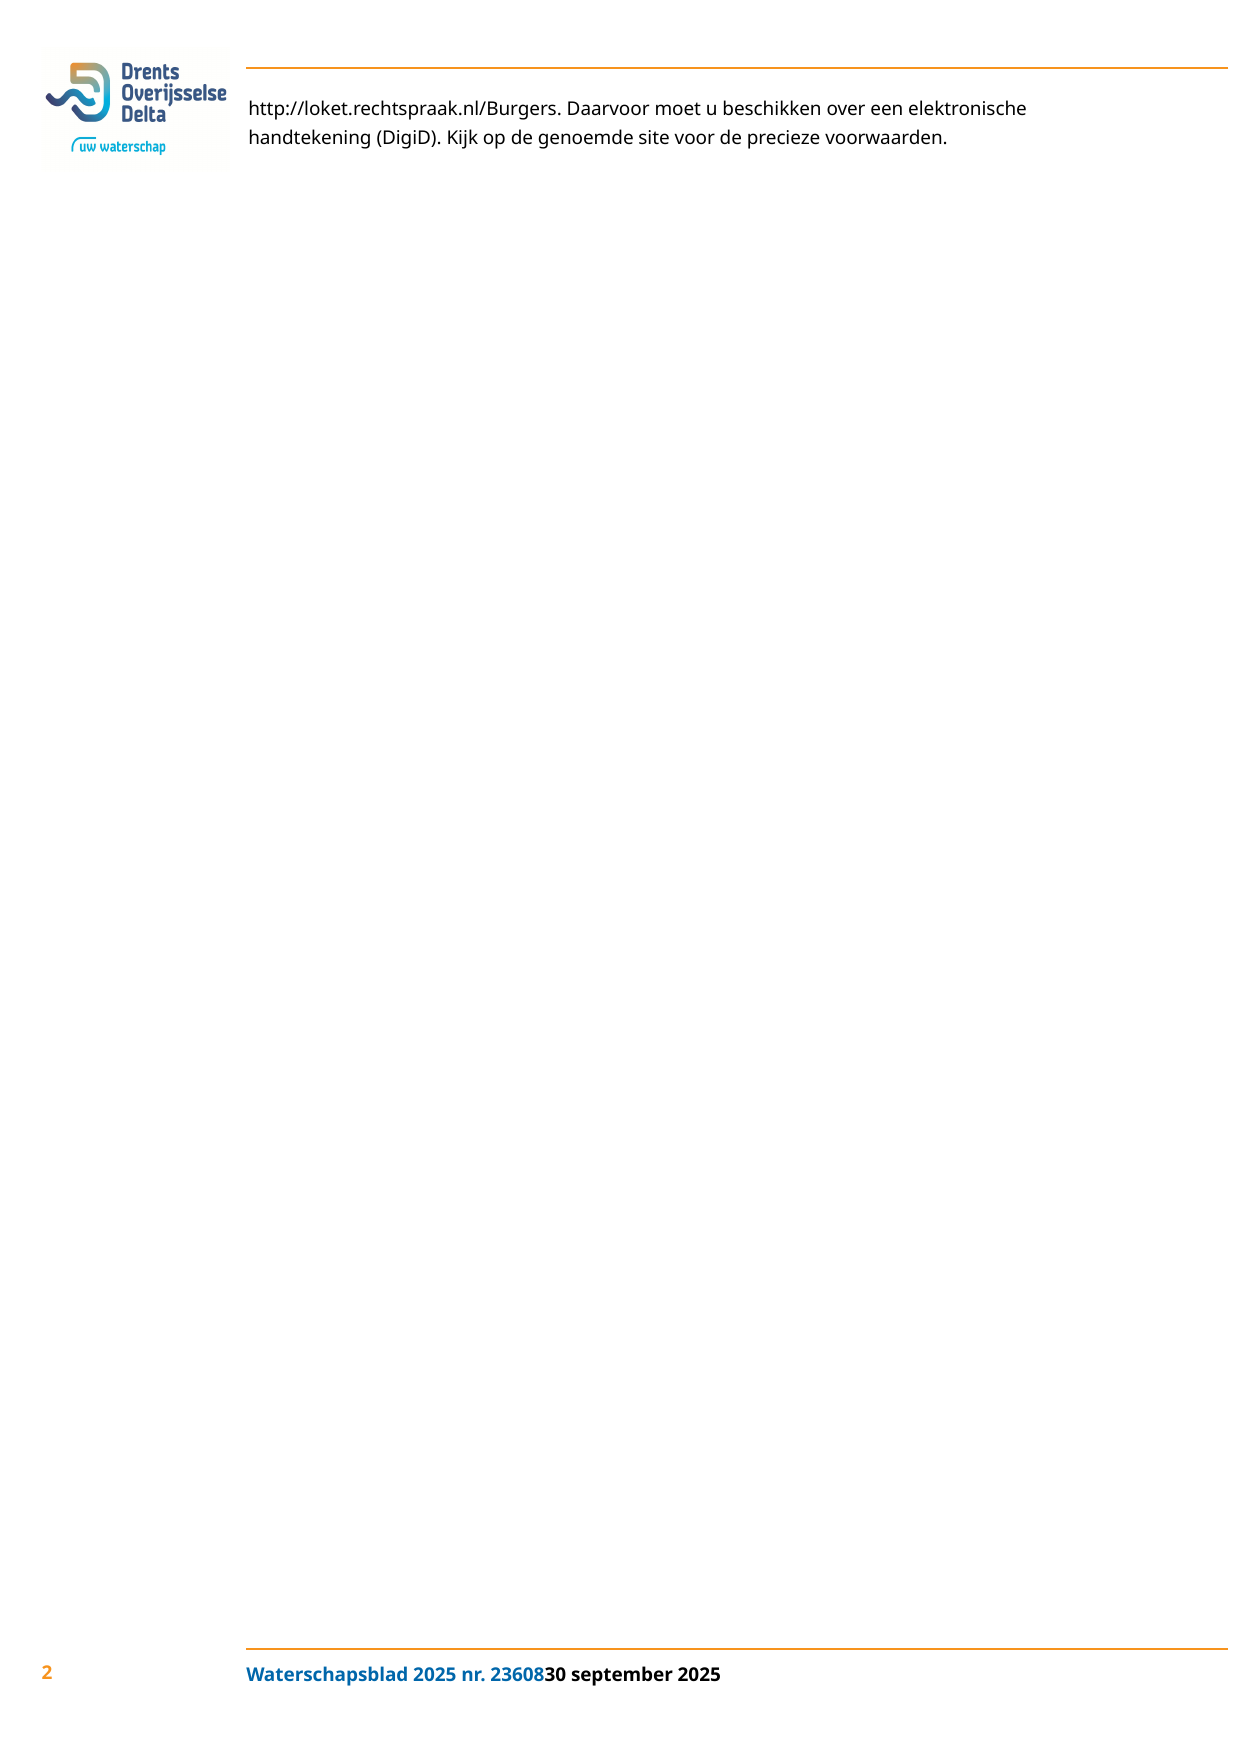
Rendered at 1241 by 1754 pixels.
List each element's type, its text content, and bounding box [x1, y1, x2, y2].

text http://loket.rechtspraak.nl/Burgers. Daarvoor moet u beschikken over een elektronische handtekening (DigiD). Kijk op de genoemde site voor de precieze voorwaarden. [248, 95, 1152, 150]
picture [41, 47, 231, 172]
